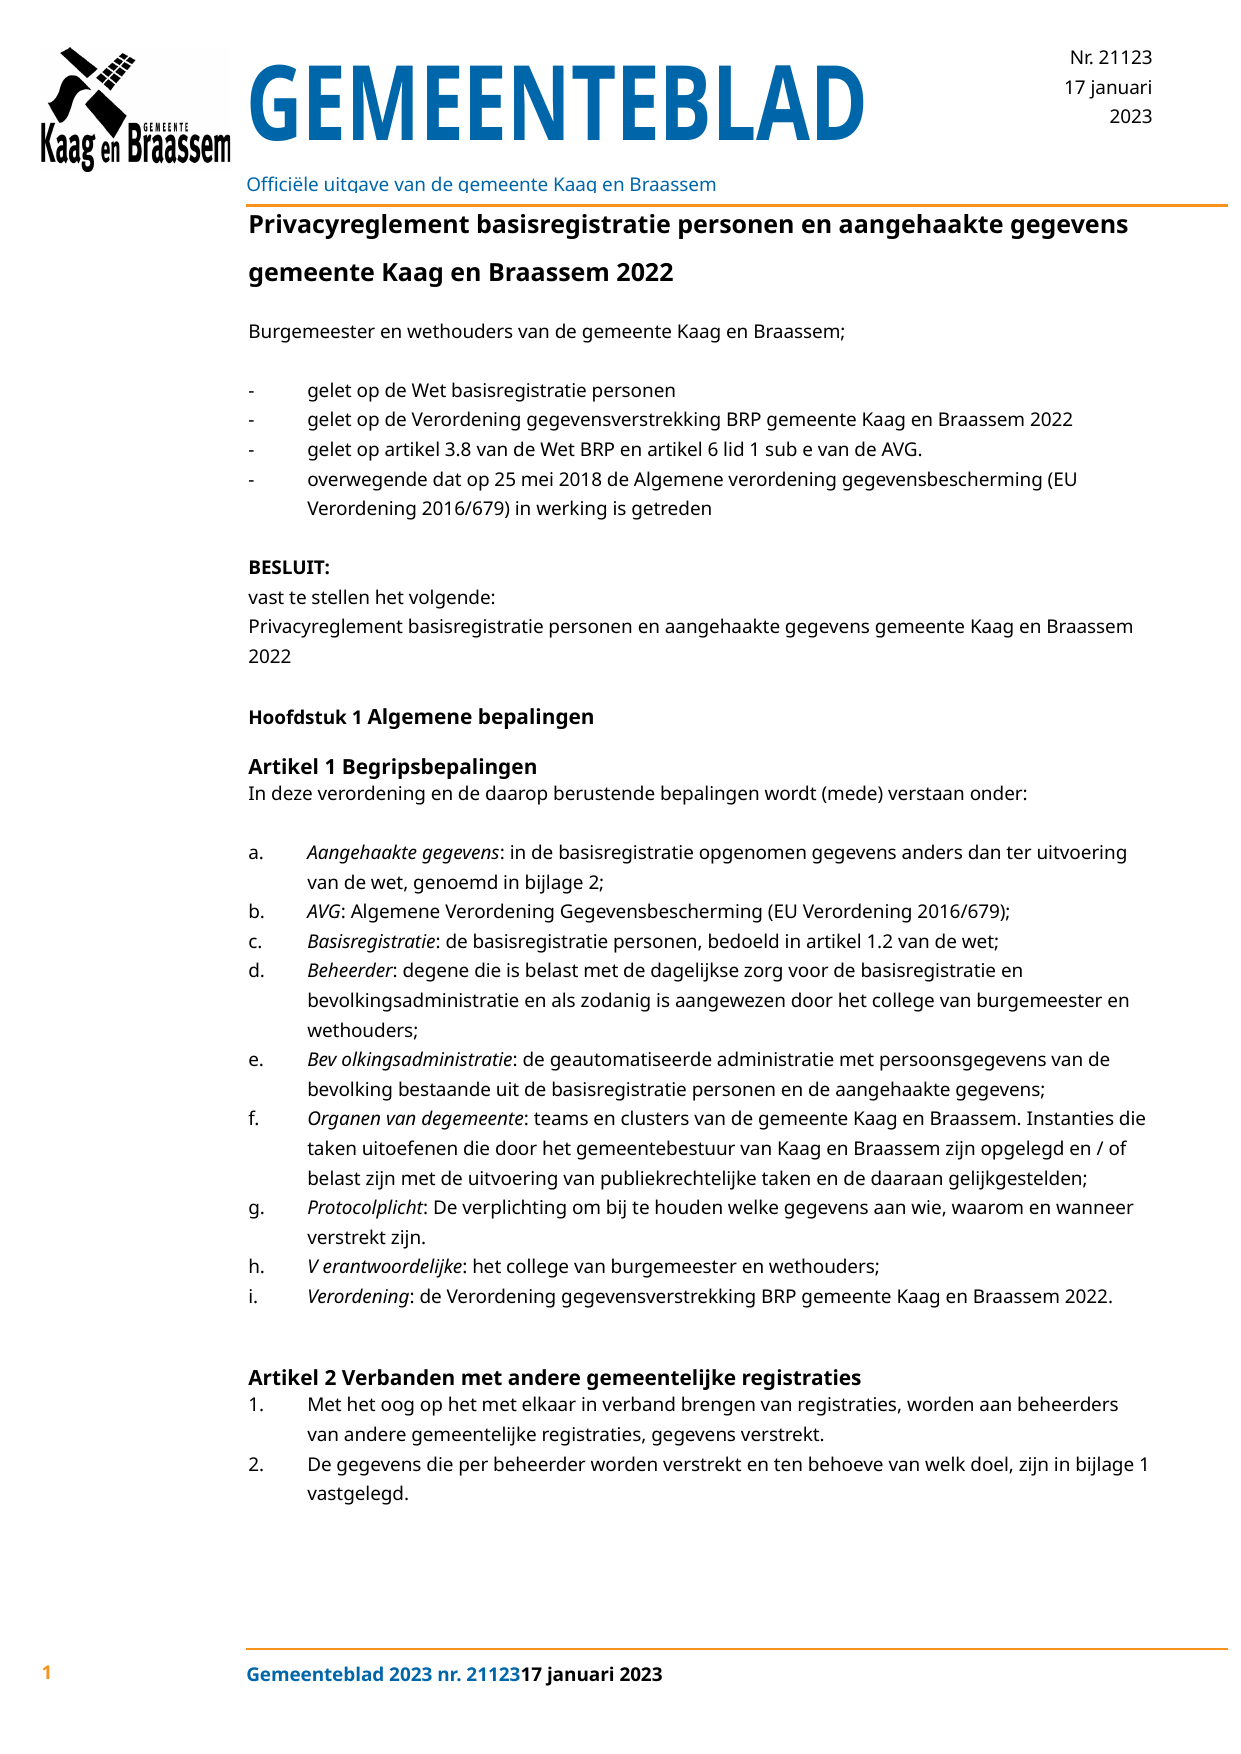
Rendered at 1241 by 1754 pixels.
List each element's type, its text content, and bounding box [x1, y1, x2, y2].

list AVG: Algemene Verordening Gegevensbescherming (EU Verordening 2016/679); [248, 898, 1152, 924]
text In deze verordening en de daarop berustende bepalingen wordt (mede) verstaan onder: [248, 780, 1152, 806]
list De gegevens die per beheerder worden verstrekt en ten behoeve van welk doel, zijn in bijlage 1 vastgelegd. [248, 1451, 1152, 1506]
text Privacyreglement basisregistratie personen en aangehaakte gegevens gemeente Kaag en Braassem 2022 [248, 614, 1152, 669]
text Artikel 2 Verbanden met andere gemeentelijke registraties [248, 1363, 1152, 1392]
list Basisregistratie: de basisregistratie personen, bedoeld in artikel 1.2 van de wet; [248, 928, 1152, 954]
text Burgemeester en wethouders van de gemeente Kaag en Braassem; [248, 318, 1152, 344]
text Hoofdstuk 1 Algemene bepalingen [248, 702, 1152, 731]
list Aangehaakte gegevens: in de basisregistratie opgenomen gegevens anders dan ter uitvoering van de wet, genoemd in bijlage 2; [248, 839, 1152, 895]
list gelet op de Verordening gegevensverstrekking BRP gemeente Kaag en Braassem 2022 [248, 407, 1152, 432]
list gelet op de Wet basisregistratie personen [248, 377, 1152, 403]
list Beheerder: degene die is belast met de dagelijkse zorg voor de basisregistratie en bevolkingsadministratie en als zodanig is aangewezen door het college van burgemeester en wethouders; [248, 958, 1152, 1043]
text Artikel 1 Begripsbepalingen [248, 752, 1152, 780]
list Met het oog op het met elkaar in verband brengen van registraties, worden aan beheerders van andere gemeentelijke registraties, gegevens verstrekt. [248, 1392, 1152, 1447]
list Organen van degemeente: teams en clusters van de gemeente Kaag en Braassem. Instanties die taken uitoefenen die door het gemeentebestuur van Kaag en Braassem zijn opgelegd en / of belast zijn met de uitvoering van publiekrechtelijke taken en de daaraan gelijkgestelden; [248, 1106, 1152, 1191]
text vast te stellen het volgende: [248, 584, 1152, 610]
list Verordening: de Verordening gegevensverstrekking BRP gemeente Kaag en Braassem 2022. [248, 1283, 1152, 1309]
list gelet op artikel 3.8 van de Wet BRP en artikel 6 lid 1 sub e van de AVG. [248, 436, 1152, 462]
list Bev olkingsadministratie: de geautomatiseerde administratie met persoonsgegevens van de bevolking bestaande uit de basisregistratie personen en de aangehaakte gegevens; [248, 1046, 1152, 1102]
list overwegende dat op 25 mei 2018 de Algemene verordening gegevensbescherming (EU Verordening 2016/679) in werking is getreden [248, 466, 1152, 521]
text BESLUIT: [248, 554, 1152, 580]
list V erantwoordelijke: het college van burgemeester en wethouders; [248, 1253, 1152, 1279]
list Protocolplicht: De verplichting om bij te houden welke gegevens aan wie, waarom en wanneer verstrekt zijn. [248, 1194, 1152, 1250]
text Privacyreglement basisregistratie personen en aangehaakte gegevens gemeente Kaag en Braassem 2022 [248, 207, 1152, 288]
picture [41, 47, 231, 172]
